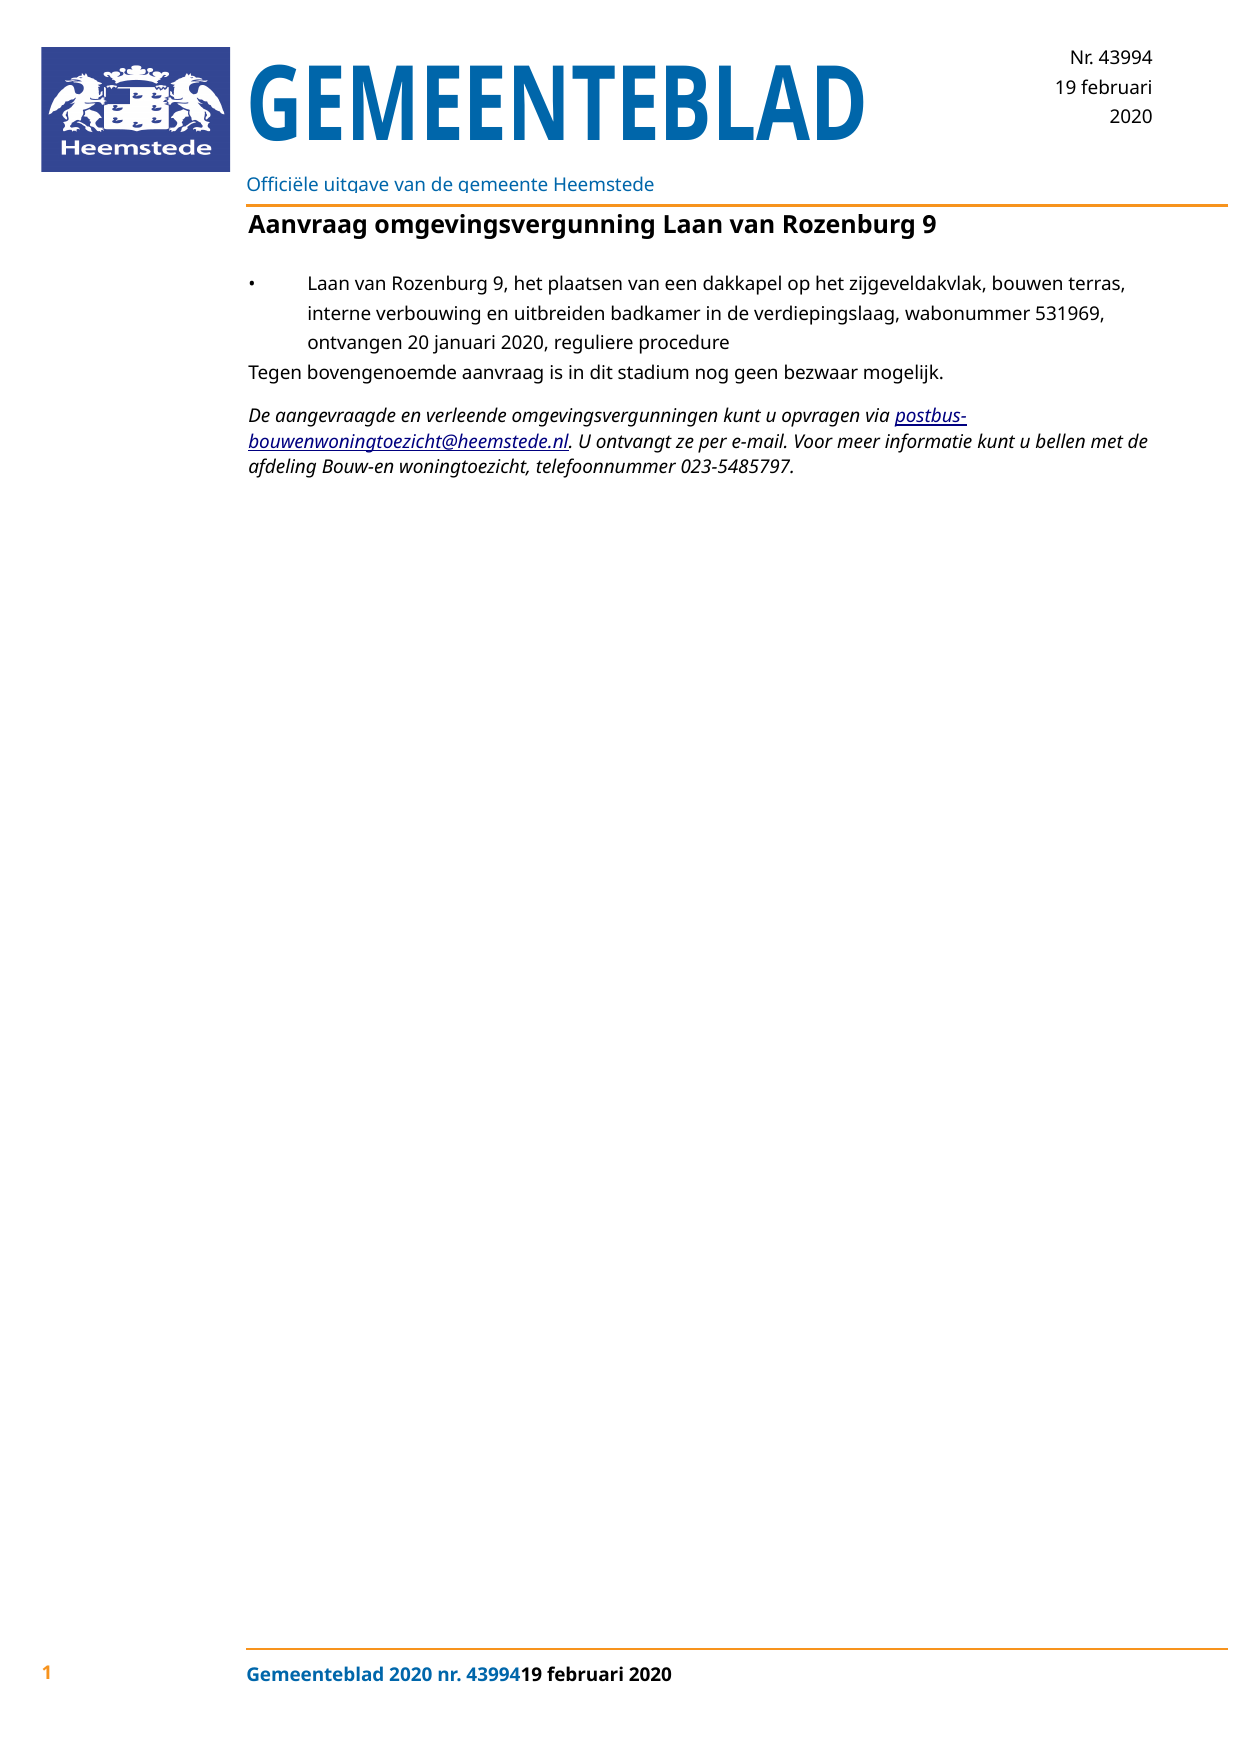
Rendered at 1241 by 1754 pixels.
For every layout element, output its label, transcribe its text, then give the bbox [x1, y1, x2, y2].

text Tegen bovengenoemde aanvraag is in dit stadium nog geen bezwaar mogelijk. [248, 359, 1152, 385]
text De aangevraagde en verleende omgevingsvergunningen kunt u opvragen via postbus-bouwenwoningtoezicht@heemstede.nl. U ontvangt ze per e-mail. Voor meer informatie kunt u bellen met de afdeling Bouw-en woningtoezicht, telefoonnummer 023-5485797. [248, 402, 1152, 479]
text Aanvraag omgevingsvergunning Laan van Rozenburg 9 [248, 207, 1152, 241]
picture [41, 47, 231, 172]
list Laan van Rozenburg 9, het plaatsen van een dakkapel op het zijgeveldakvlak, bouwen terras, interne verbouwing en uitbreiden badkamer in de verdiepingslaag, wabonummer 531969, ontvangen 20 januari 2020, reguliere procedure [248, 270, 1152, 355]
